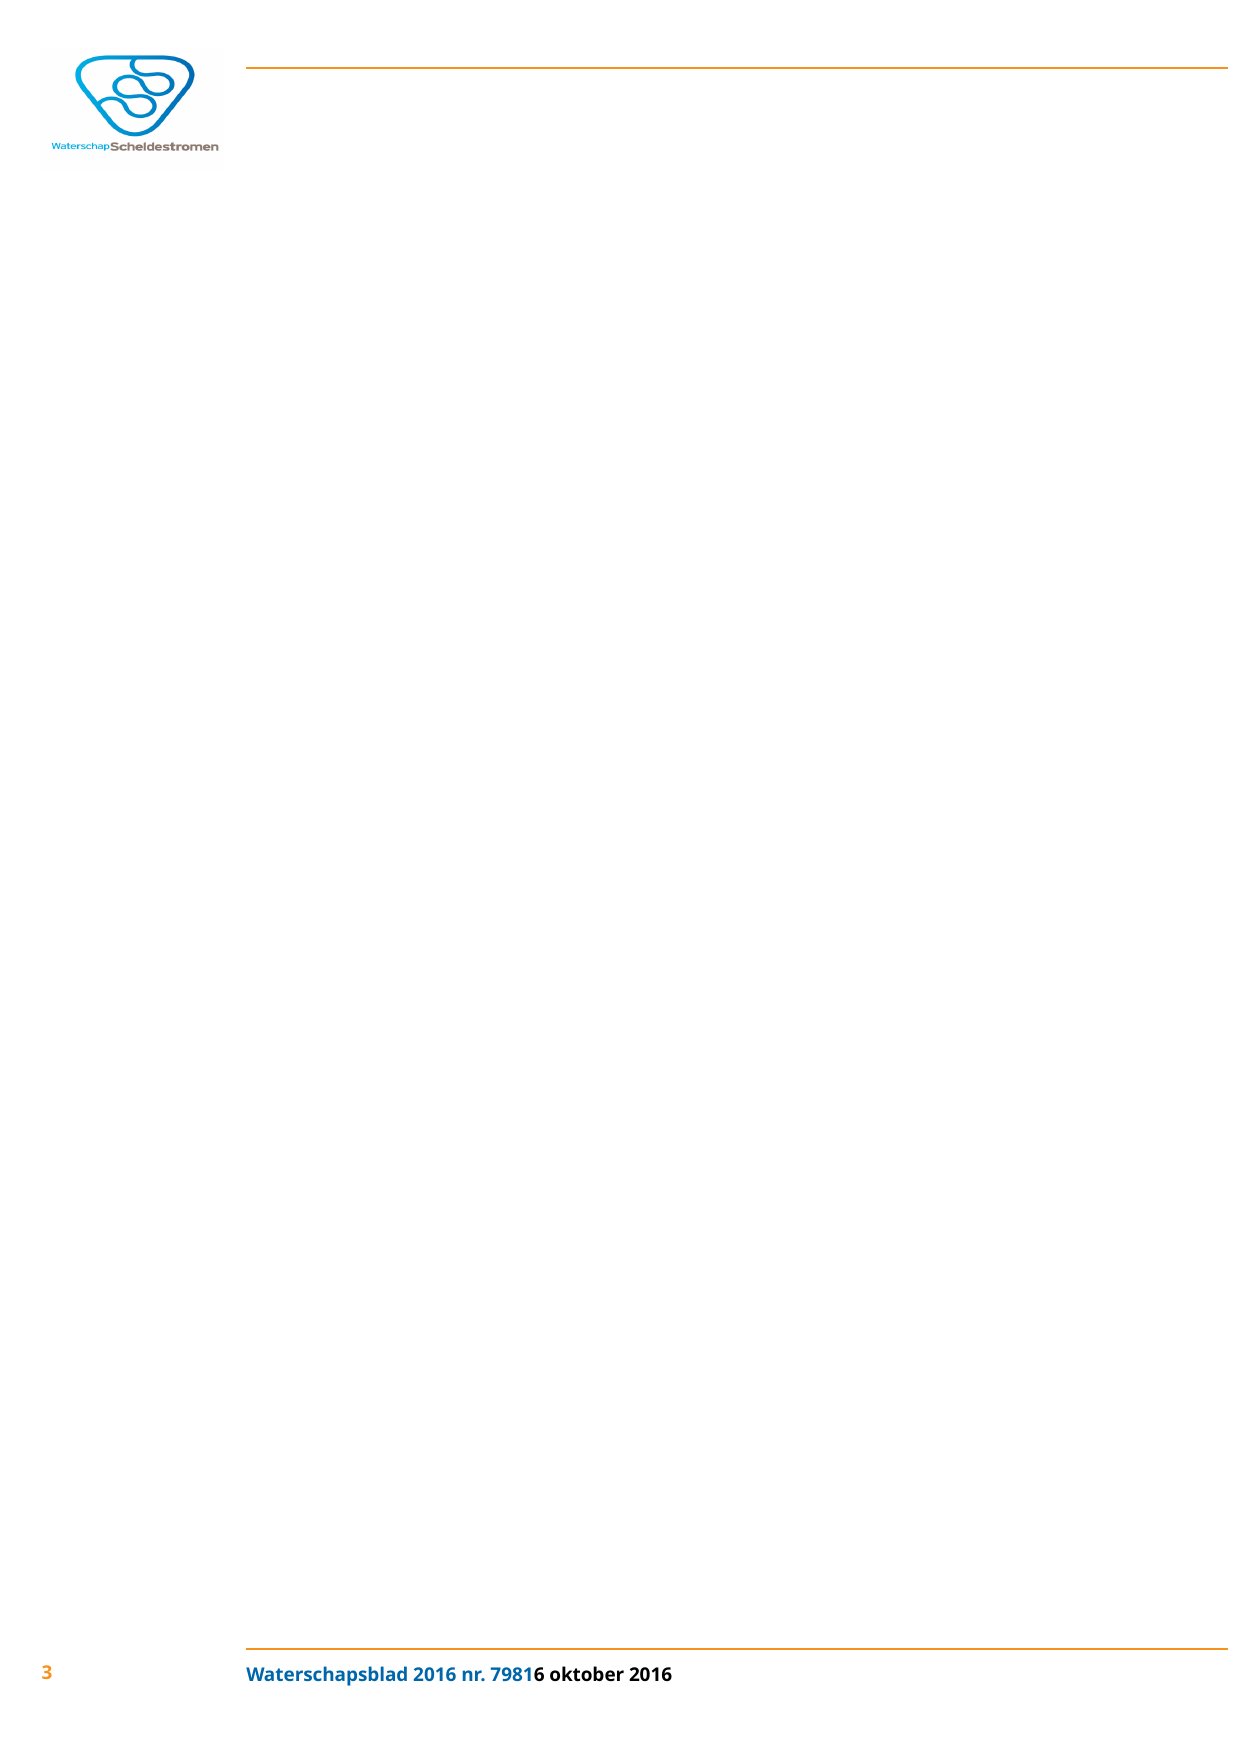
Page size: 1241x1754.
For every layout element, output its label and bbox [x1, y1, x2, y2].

picture [41, 47, 231, 172]
